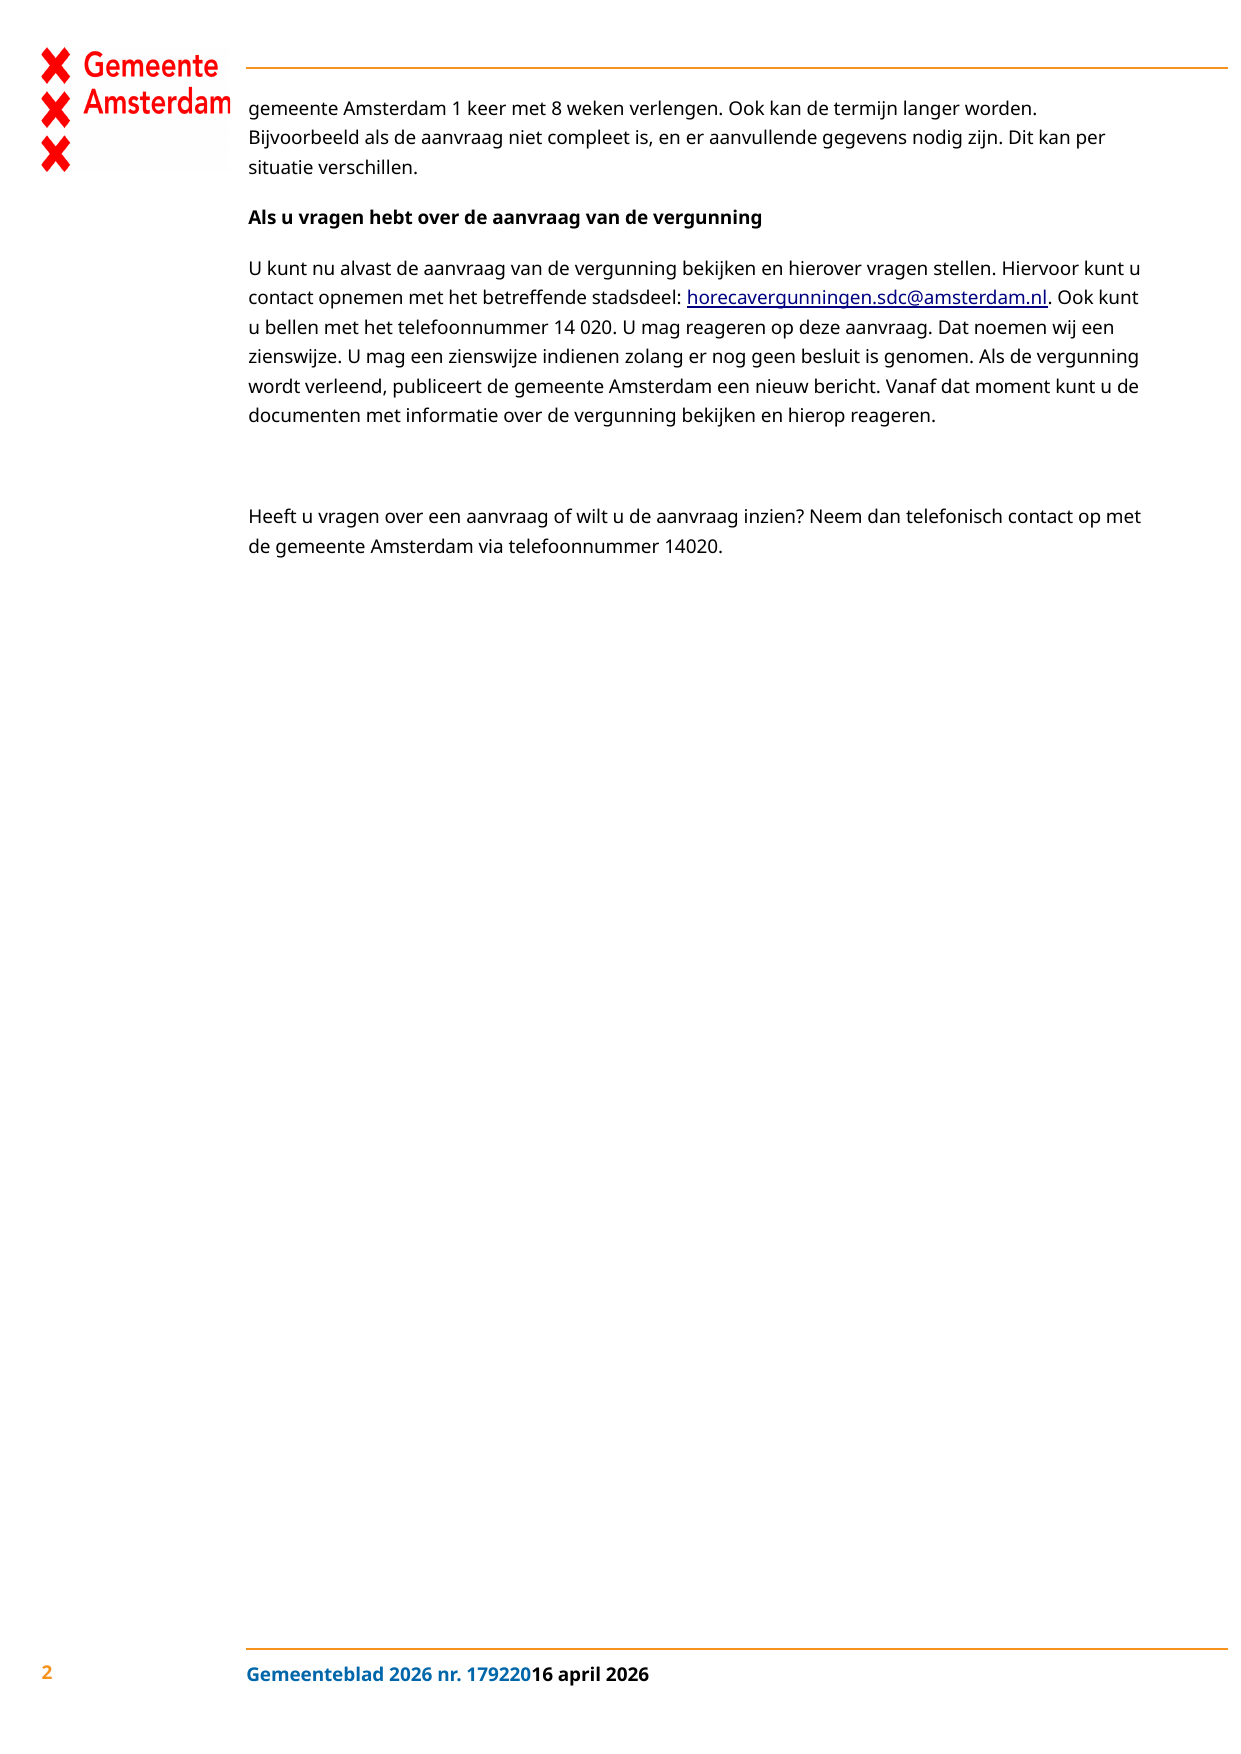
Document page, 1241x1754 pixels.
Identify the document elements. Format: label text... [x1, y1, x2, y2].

picture [41, 47, 231, 172]
text Als u vragen hebt over de aanvraag van de vergunning [248, 204, 1152, 230]
text gemeente Amsterdam 1 keer met 8 weken verlengen. Ook kan de termijn langer worden. Bijvoorbeeld als de aanvraag niet compleet is, en er aanvullende gegevens nodig zijn. Dit kan per situatie verschillen. [248, 95, 1152, 180]
text U kunt nu alvast de aanvraag van de vergunning bekijken en hierover vragen stellen. Hiervoor kunt u contact opnemen met het betreffende stadsdeel: horecavergunningen.sdc@amsterdam.nl. Ook kunt u bellen met het telefoonnummer 14 020. U mag reageren op deze aanvraag. Dat noemen wij een zienswijze. U mag een zienswijze indienen zolang er nog geen besluit is genomen. Als de vergunning wordt verleend, publiceert de gemeente Amsterdam een nieuw bericht. Vanaf dat moment kunt u de documenten met informatie over de vergunning bekijken en hierop reageren. [248, 255, 1152, 428]
text Heeft u vragen over een aanvraag of wilt u de aanvraag inzien? Neem dan telefonisch contact op met de gemeente Amsterdam via telefoonnummer 14020. [248, 503, 1152, 559]
